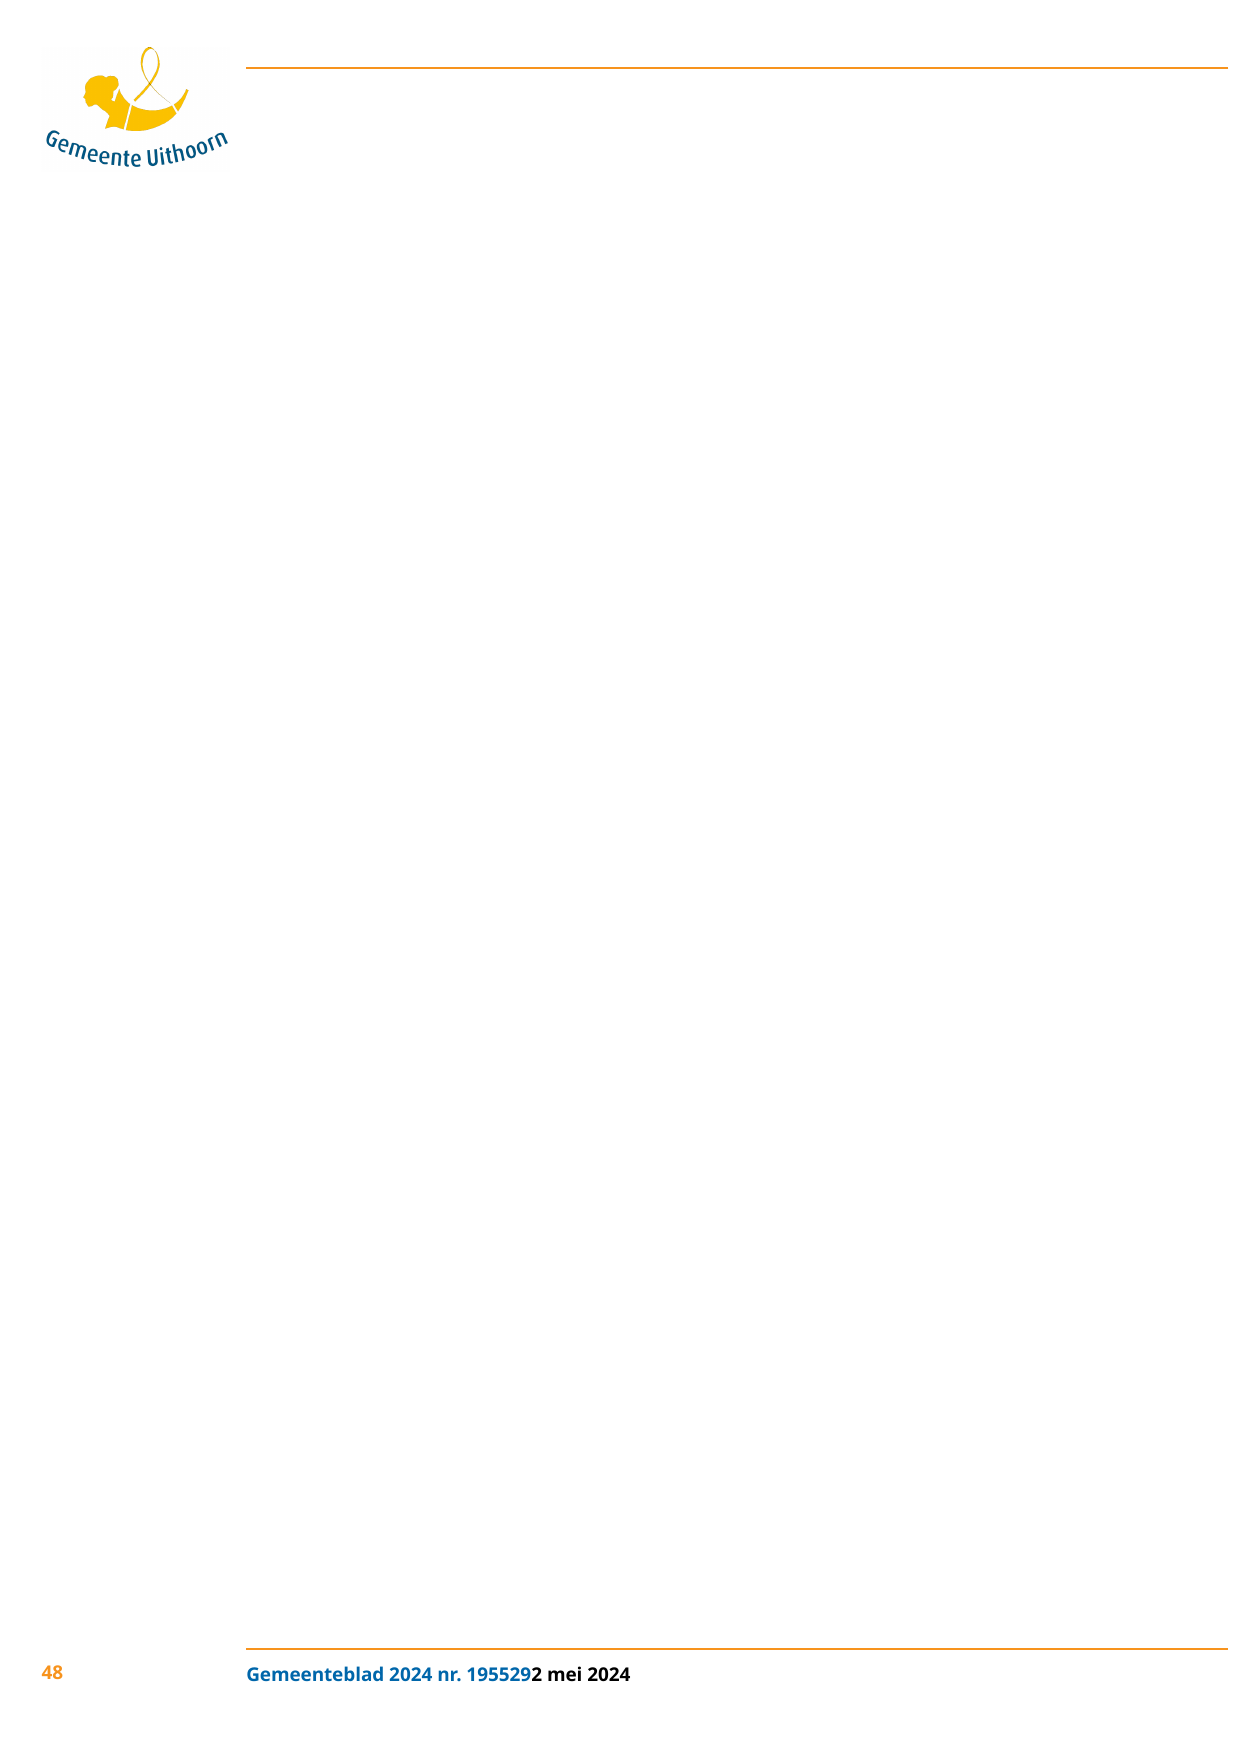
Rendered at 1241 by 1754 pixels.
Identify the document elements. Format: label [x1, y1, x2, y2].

picture [41, 47, 231, 172]
